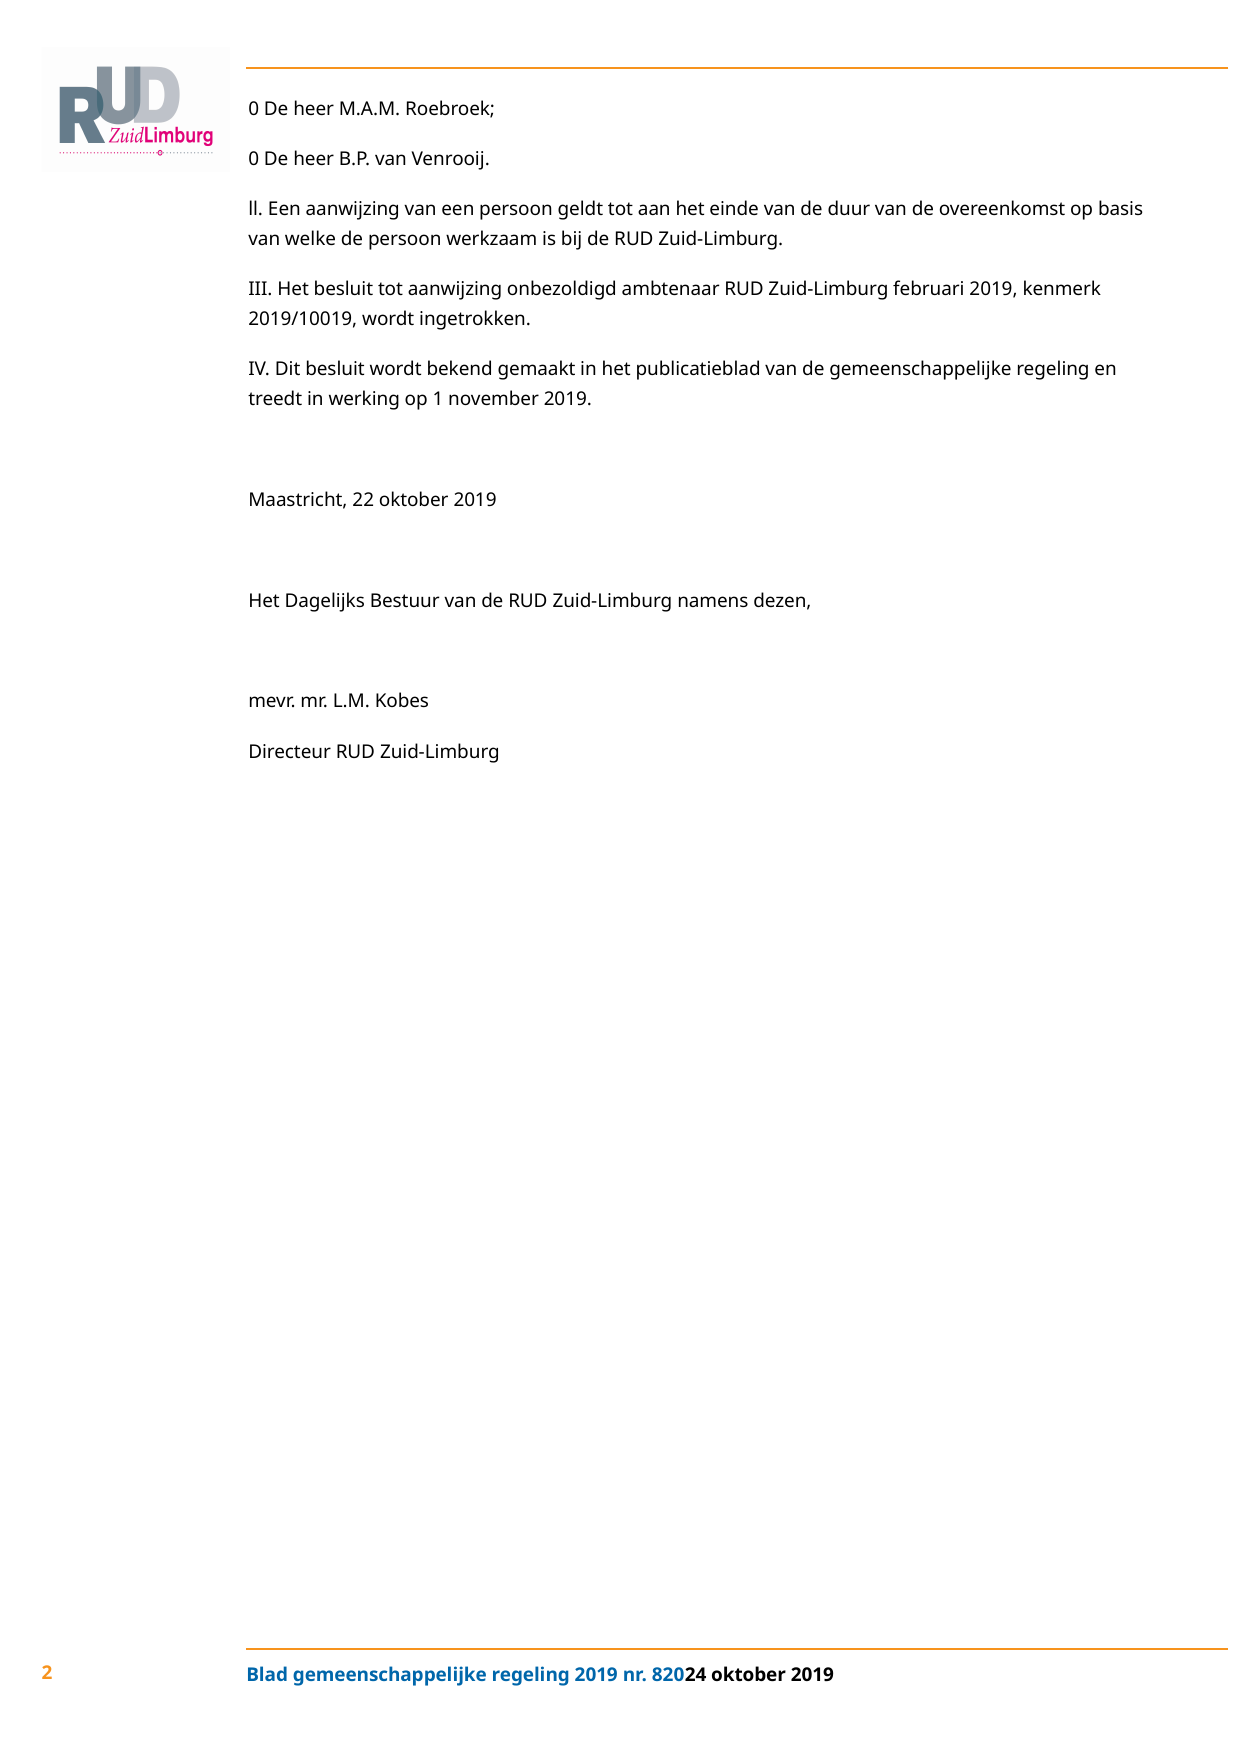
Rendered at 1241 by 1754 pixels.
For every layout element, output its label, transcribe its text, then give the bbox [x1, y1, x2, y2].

text 0 De heer M.A.M. Roebroek; [248, 95, 1152, 121]
text III. Het besluit tot aanwijzing onbezoldigd ambtenaar RUD Zuid-Limburg februari 2019, kenmerk 2019/10019, wordt ingetrokken. [248, 276, 1152, 331]
text IV. Dit besluit wordt bekend gemaakt in het publicatieblad van de gemeenschappelijke regeling en treedt in werking op 1 november 2019. [248, 356, 1152, 411]
text Directeur RUD Zuid-Limburg [248, 738, 1152, 764]
text 0 De heer B.P. van Venrooij. [248, 145, 1152, 171]
text Het Dagelijks Bestuur van de RUD Zuid-Limburg namens dezen, [248, 587, 1152, 613]
text ll. Een aanwijzing van een persoon geldt tot aan het einde van de duur van de overeenkomst op basis van welke de persoon werkzaam is bij de RUD Zuid-Limburg. [248, 196, 1152, 251]
text mevr. mr. L.M. Kobes [248, 688, 1152, 713]
picture [41, 47, 231, 172]
text Maastricht, 22 oktober 2019 [248, 486, 1152, 512]
